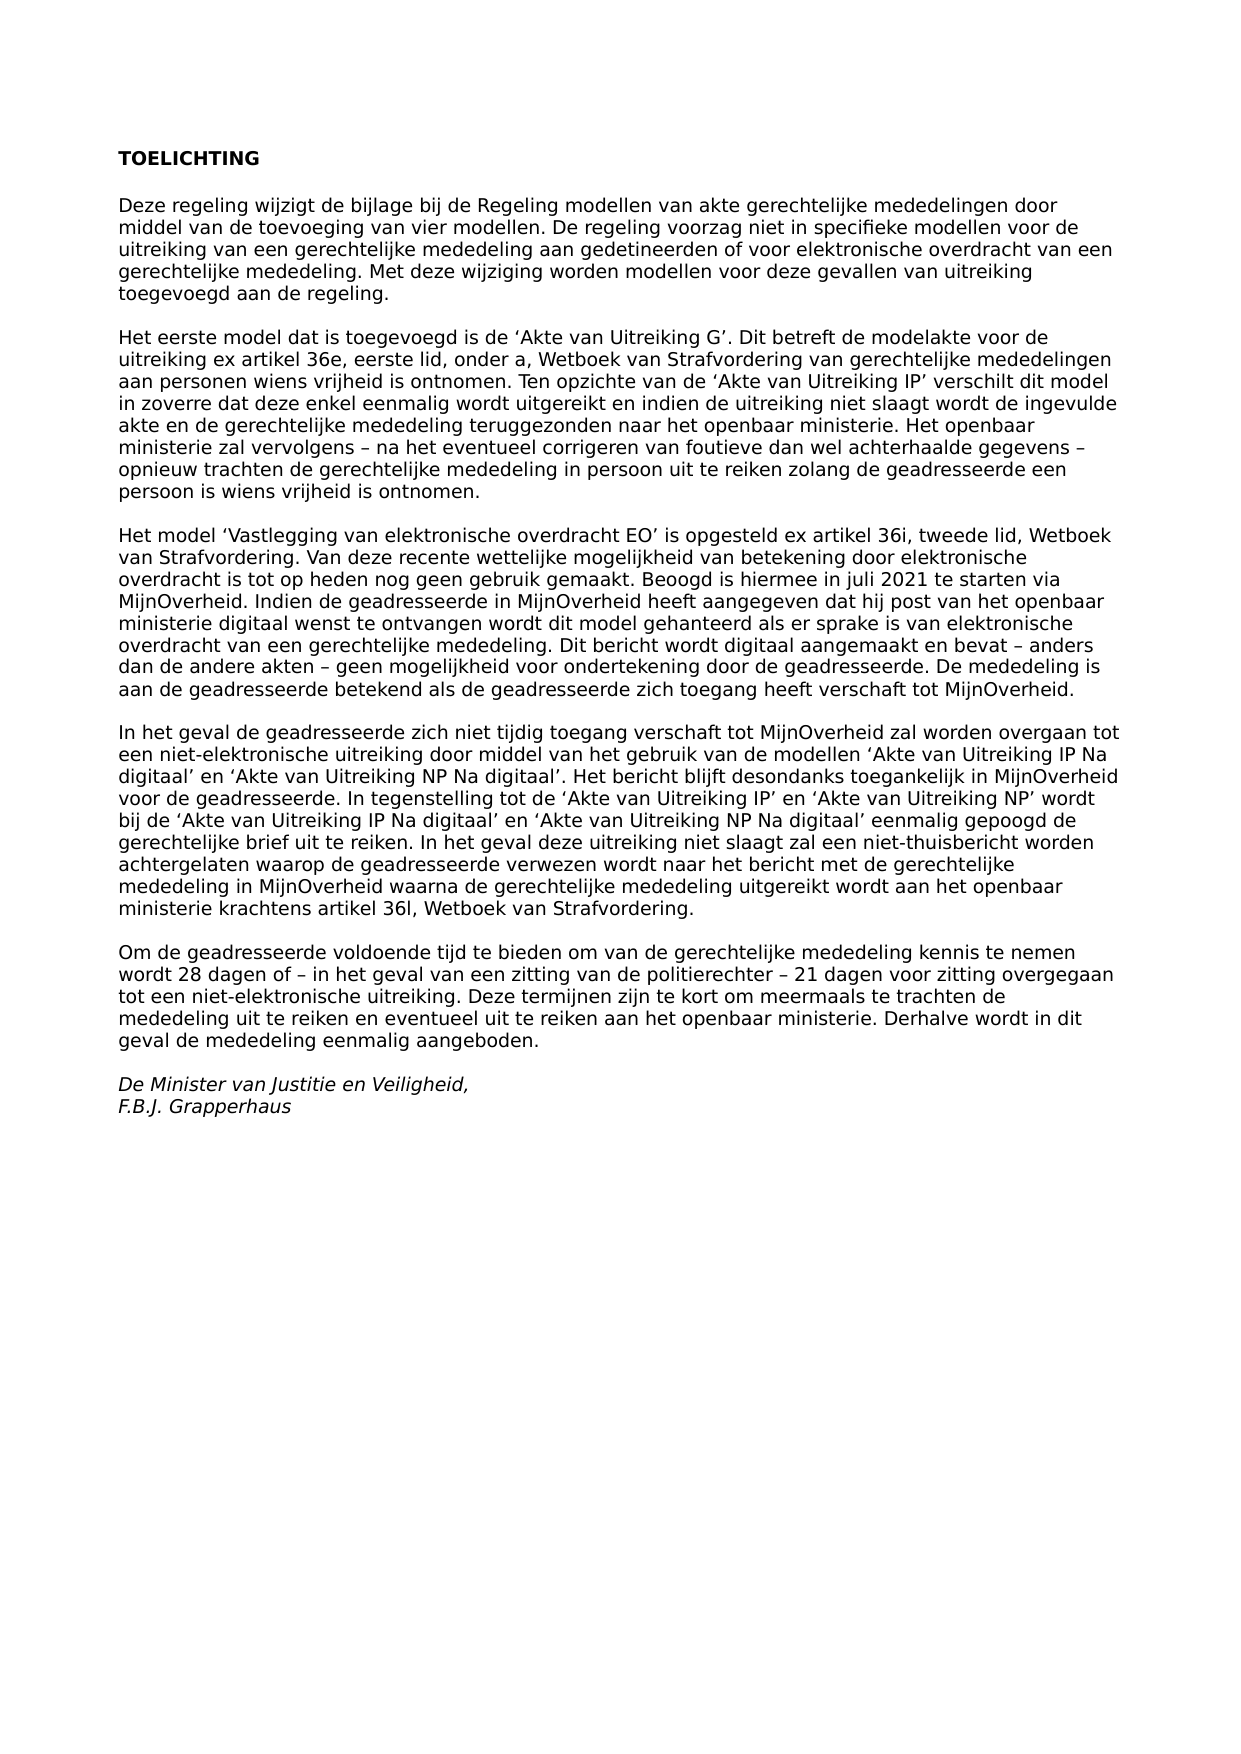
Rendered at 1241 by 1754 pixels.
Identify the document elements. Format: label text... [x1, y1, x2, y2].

subtitle TOELICHTING [118, 148, 1122, 170]
text Het eerste model dat is toegevoegd is de ‘Akte van Uitreiking G’. Dit betreft de modelakte voor de uitreiking ex artikel 36e, eerste lid, onder a, Wetboek van Strafvordering van gerechtelijke mededelingen aan personen wiens vrijheid is ontnomen. Ten opzichte van de ‘Akte van Uitreiking IP’ verschilt dit model in zoverre dat deze enkel eenmalig wordt uitgereikt en indien de uitreiking niet slaagt wordt de ingevulde akte en de gerechtelijke mededeling teruggezonden naar het openbaar ministerie. Het openbaar ministerie zal vervolgens – na het eventueel corrigeren van foutieve dan wel achterhaalde gegevens – opnieuw trachten de gerechtelijke mededeling in persoon uit te reiken zolang de geadresseerde een persoon is wiens vrijheid is ontnomen. [118, 327, 1122, 503]
text Deze regeling wijzigt de bijlage bij de Regeling modellen van akte gerechtelijke mededelingen door middel van de toevoeging van vier modellen. De regeling voorzag niet in specifieke modellen voor de uitreiking van een gerechtelijke mededeling aan gedetineerden of voor elektronische overdracht van een gerechtelijke mededeling. Met deze wijziging worden modellen voor deze gevallen van uitreiking toegevoegd aan de regeling. [118, 195, 1122, 305]
text De Minister van Justitie en Veiligheid, F.B.J. Grapperhaus [118, 1074, 1122, 1118]
text Om de geadresseerde voldoende tijd te bieden om van de gerechtelijke mededeling kennis te nemen wordt 28 dagen of – in het geval van een zitting van de politierechter – 21 dagen voor zitting overgegaan tot een niet-elektronische uitreiking. Deze termijnen zijn te kort om meermaals te trachten de mededeling uit te reiken en eventueel uit te reiken aan het openbaar ministerie. Derhalve wordt in dit geval de mededeling eenmalig aangeboden. [118, 942, 1122, 1052]
text In het geval de geadresseerde zich niet tijdig toegang verschaft tot MijnOverheid zal worden overgaan tot een niet-elektronische uitreiking door middel van het gebruik van de modellen ‘Akte van Uitreiking IP Na digitaal’ en ‘Akte van Uitreiking NP Na digitaal’. Het bericht blijft desondanks toegankelijk in MijnOverheid voor de geadresseerde. In tegenstelling tot de ‘Akte van Uitreiking IP’ en ‘Akte van Uitreiking NP’ wordt bij de ‘Akte van Uitreiking IP Na digitaal’ en ‘Akte van Uitreiking NP Na digitaal’ eenmalig gepoogd de gerechtelijke brief uit te reiken. In het geval deze uitreiking niet slaagt zal een niet-thuisbericht worden achtergelaten waarop de geadresseerde verwezen wordt naar het bericht met de gerechtelijke mededeling in MijnOverheid waarna de gerechtelijke mededeling uitgereikt wordt aan het openbaar ministerie krachtens artikel 36l, Wetboek van Strafvordering. [118, 722, 1122, 920]
text Het model ‘Vastlegging van elektronische overdracht EO’ is opgesteld ex artikel 36i, tweede lid, Wetboek van Strafvordering. Van deze recente wettelijke mogelijkheid van betekening door elektronische overdracht is tot op heden nog geen gebruik gemaakt. Beoogd is hiermee in juli 2021 te starten via MijnOverheid. Indien de geadresseerde in MijnOverheid heeft aangegeven dat hij post van het openbaar ministerie digitaal wenst te ontvangen wordt dit model gehanteerd als er sprake is van elektronische overdracht van een gerechtelijke mededeling. Dit bericht wordt digitaal aangemaakt en bevat – anders dan de andere akten – geen mogelijkheid voor ondertekening door de geadresseerde. De mededeling is aan de geadresseerde betekend als de geadresseerde zich toegang heeft verschaft tot MijnOverheid. [118, 524, 1122, 700]
